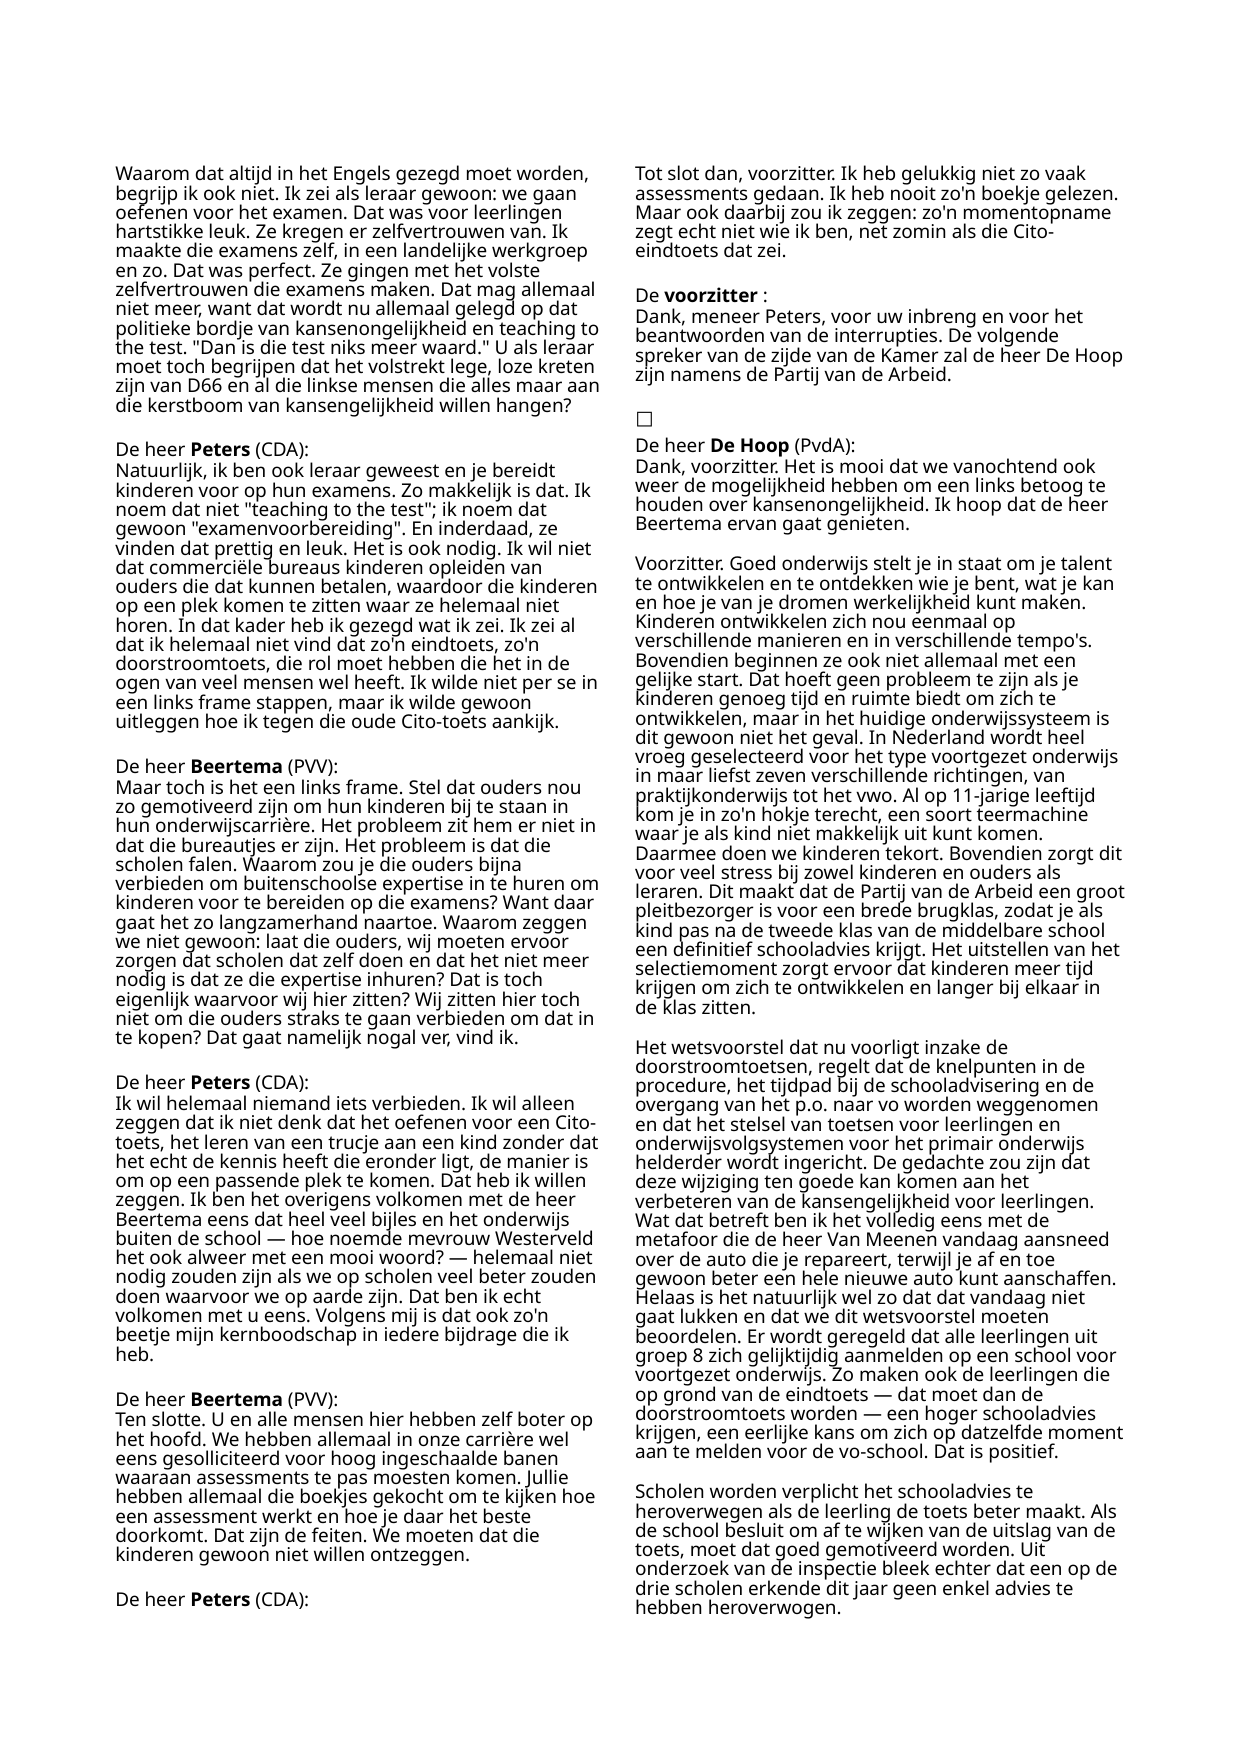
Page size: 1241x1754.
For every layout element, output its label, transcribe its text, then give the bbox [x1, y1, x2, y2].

text Voorzitter. Goed onderwijs stelt je in staat om je talent te ontwikkelen en te ontdekken wie je bent, wat je kan en hoe je van je dromen werkelijkheid kunt maken. Kinderen ontwikkelen zich nou eenmaal op verschillende manieren en in verschillende tempo's. Bovendien beginnen ze ook niet allemaal met een gelijke start. Dat hoeft geen probleem te zijn als je kinderen genoeg tijd en ruimte biedt om zich te ontwikkelen, maar in het huidige onderwijssysteem is dit gewoon niet het geval. In Nederland wordt heel vroeg geselecteerd voor het type voortgezet onderwijs in maar liefst zeven verschillende richtingen, van praktijkonderwijs tot het vwo. Al op 11-jarige leeftijd kom je in zo'n hokje terecht, een soort teermachine waar je als kind niet makkelijk uit kunt komen. Daarmee doen we kinderen tekort. Bovendien zorgt dit voor veel stress bij zowel kinderen en ouders als leraren. Dit maakt dat de Partij van de Arbeid een groot pleitbezorger is voor een brede brugklas, zodat je als kind pas na de tweede klas van de middelbare school een definitief schooladvies krijgt. Het uitstellen van het selectiemoment zorgt ervoor dat kinderen meer tijd krijgen om zich te ontwikkelen en langer bij elkaar in de klas zitten. [635, 555, 1125, 1018]
text Ik wil helemaal niemand iets verbieden. Ik wil alleen zeggen dat ik niet denk dat het oefenen voor een Cito-toets, het leren van een trucje aan een kind zonder dat het echt de kennis heeft die eronder ligt, de manier is om op een passende plek te komen. Dat heb ik willen zeggen. Ik ben het overigens volkomen met de heer Beertema eens dat heel veel bijles en het onderwijs buiten de school — hoe noemde mevrouw Westerveld het ook alweer met een mooi woord? — helemaal niet nodig zouden zijn als we op scholen veel beter zouden doen waarvoor we op aarde zijn. Dat ben ik echt volkomen met u eens. Volgens mij is dat ook zo'n beetje mijn kernboodschap in iedere bijdrage die ik heb. [115, 1095, 605, 1365]
text De heer Peters (CDA): [115, 1586, 605, 1612]
text Ten slotte. U en alle mensen hier hebben zelf boter op het hoofd. We hebben allemaal in onze carrière wel eens gesolliciteerd voor hoog ingeschaalde banen waaraan assessments te pas moesten komen. Jullie hebben allemaal die boekjes gekocht om te kijken hoe een assessment werkt en hoe je daar het beste doorkomt. Dat zijn de feiten. We moeten dat die kinderen gewoon niet willen ontzeggen. [115, 1411, 605, 1566]
text ⬜ [635, 406, 1125, 432]
text Maar toch is het een links frame. Stel dat ouders nou zo gemotiveerd zijn om hun kinderen bij te staan in hun onderwijscarrière. Het probleem zit hem er niet in dat die bureautjes er zijn. Het probleem is dat die scholen falen. Waarom zou je die ouders bijna verbieden om buitenschoolse expertise in te huren om kinderen voor te bereiden op die examens? Want daar gaat het zo langzamerhand naartoe. Waarom zeggen we niet gewoon: laat die ouders, wij moeten ervoor zorgen dat scholen dat zelf doen en dat het niet meer nodig is dat ze die expertise inhuren? Dat is toch eigenlijk waarvoor wij hier zitten? Wij zitten hier toch niet om die ouders straks te gaan verbieden om dat in te kopen? Dat gaat namelijk nogal ver, vind ik. [115, 779, 605, 1048]
text Het wetsvoorstel dat nu voorligt inzake de doorstroomtoetsen, regelt dat de knelpunten in de procedure, het tijdpad bij de schooladvisering en de overgang van het p.o. naar vo worden weggenomen en dat het stelsel van toetsen voor leerlingen en onderwijsvolgsystemen voor het primair onderwijs helderder wordt ingericht. De gedachte zou zijn dat deze wijziging ten goede kan komen aan het verbeteren van de kansengelijkheid voor leerlingen. Wat dat betreft ben ik het volledig eens met de metafoor die de heer Van Meenen vandaag aansneed over de auto die je repareert, terwijl je af en toe gewoon beter een hele nieuwe auto kunt aanschaffen. Helaas is het natuurlijk wel zo dat dat vandaag niet gaat lukken en dat we dit wetsvoorstel moeten beoordelen. Er wordt geregeld dat alle leerlingen uit groep 8 zich gelijktijdig aanmelden op een school voor voortgezet onderwijs. Zo maken ook de leerlingen die op grond van de eindtoets — dat moet dan de doorstroomtoets worden — een hoger schooladvies krijgen, een eerlijke kans om zich op datzelfde moment aan te melden voor de vo-school. Dat is positief. [635, 1039, 1125, 1463]
text Dank, meneer Peters, voor uw inbreng en voor het beantwoorden van de interrupties. De volgende spreker van de zijde van de Kamer zal de heer De Hoop zijn namens de Partij van de Arbeid. [635, 308, 1125, 385]
text Scholen worden verplicht het schooladvies te heroverwegen als de leerling de toets beter maakt. Als de school besluit om af te wijken van de uitslag van de toets, moet dat goed gemotiveerd worden. Uit onderzoek van de inspectie bleek echter dat een op de drie scholen erkende dit jaar geen enkel advies te hebben heroverwogen. [635, 1483, 1125, 1618]
text De heer Peters (CDA): [115, 437, 605, 462]
text De heer Beertema (PVV): [115, 1386, 605, 1411]
text De heer De Hoop (PvdA): [635, 432, 1125, 458]
text Natuurlijk, ik ben ook leraar geweest en je bereidt kinderen voor op hun examens. Zo makkelijk is dat. Ik noem dat niet "teaching to the test"; ik noem dat gewoon "examenvoorbereiding". En inderdaad, ze vinden dat prettig en leuk. Het is ook nodig. Ik wil niet dat commerciële bureaus kinderen opleiden van ouders die dat kunnen betalen, waardoor die kinderen op een plek komen te zitten waar ze helemaal niet horen. In dat kader heb ik gezegd wat ik zei. Ik zei al dat ik helemaal niet vind dat zo'n eindtoets, zo'n doorstroomtoets, die rol moet hebben die het in de ogen van veel mensen wel heeft. Ik wilde niet per se in een links frame stappen, maar ik wilde gewoon uitleggen hoe ik tegen die oude Cito-toets aankijk. [115, 462, 605, 732]
text Tot slot dan, voorzitter. Ik heb gelukkig niet zo vaak assessments gedaan. Ik heb nooit zo'n boekje gelezen. Maar ook daarbij zou ik zeggen: zo'n momentopname zegt echt niet wie ik ben, net zomin als die Cito-eindtoets dat zei. [635, 165, 1125, 262]
text Dank, voorzitter. Het is mooi dat we vanochtend ook weer de mogelijkheid hebben om een links betoog te houden over kansenongelijkheid. Ik hoop dat de heer Beertema ervan gaat genieten. [635, 458, 1125, 535]
text De voorzitter : [635, 282, 1125, 308]
text De heer Beertema (PVV): [115, 753, 605, 779]
text Waarom dat altijd in het Engels gezegd moet worden, begrijp ik ook niet. Ik zei als leraar gewoon: we gaan oefenen voor het examen. Dat was voor leerlingen hartstikke leuk. Ze kregen er zelfvertrouwen van. Ik maakte die examens zelf, in een landelijke werkgroep en zo. Dat was perfect. Ze gingen met het volste zelfvertrouwen die examens maken. Dat mag allemaal niet meer, want dat wordt nu allemaal gelegd op dat politieke bordje van kansenongelijkheid en teaching to the test. "Dan is die test niks meer waard." U als leraar moet toch begrijpen dat het volstrekt lege, loze kreten zijn van D66 en al die linkse mensen die alles maar aan die kerstboom van kansengelijkheid willen hangen? [115, 165, 605, 416]
text De heer Peters (CDA): [115, 1069, 605, 1095]
